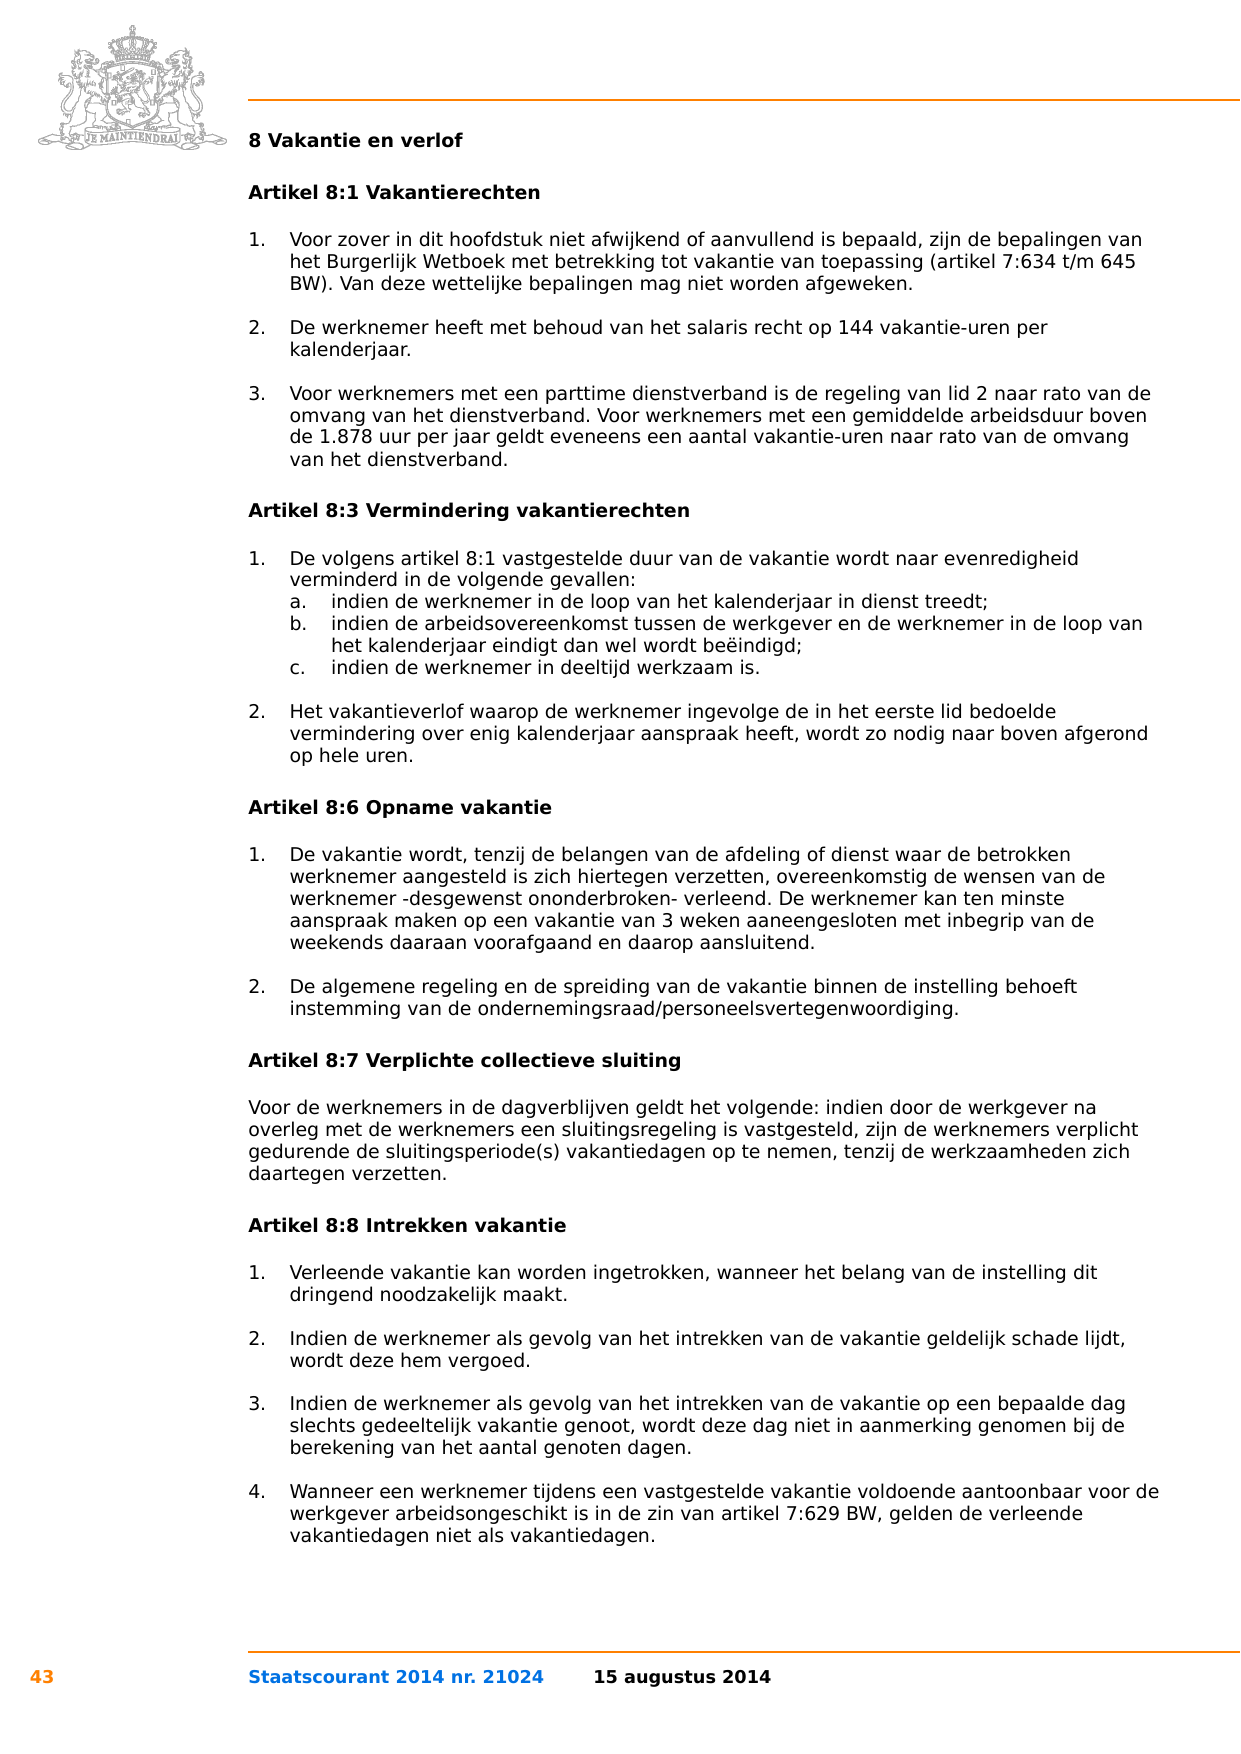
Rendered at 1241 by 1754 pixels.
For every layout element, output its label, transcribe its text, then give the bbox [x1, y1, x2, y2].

text b. indien de arbeidsovereenkomst tussen de werkgever en de werknemer in de loop van het kalenderjaar eindigt dan wel wordt beëindigd; [289, 613, 1163, 657]
subtitle Artikel 8:6 Opname vakantie [248, 797, 1163, 819]
subtitle Artikel 8:8 Intrekken vakantie [248, 1215, 1163, 1237]
text 2. Het vakantieverlof waarop de werknemer ingevolge de in het eerste lid bedoelde vermindering over enig kalenderjaar aanspraak heeft, wordt zo nodig naar boven afgerond op hele uren. [248, 701, 1163, 767]
text 1. Voor zover in dit hoofdstuk niet afwijkend of aanvullend is bepaald, zijn de bepalingen van het Burgerlijk Wetboek met betrekking tot vakantie van toepassing (artikel 7:634 t/m 645 BW). Van deze wettelijke bepalingen mag niet worden afgeweken. [248, 229, 1163, 295]
text 1. De volgens artikel 8:1 vastgestelde duur van de vakantie wordt naar evenredigheid verminderd in de volgende gevallen: [248, 547, 1163, 591]
text 1. Verleende vakantie kan worden ingetrokken, wanneer het belang van de instelling dit dringend noodzakelijk maakt. [248, 1262, 1163, 1306]
text 2. Indien de werknemer als gevolg van het intrekken van de vakantie geldelijk schade lijdt, wordt deze hem vergoed. [248, 1327, 1163, 1371]
subtitle Artikel 8:3 Vermindering vakantierechten [248, 500, 1163, 522]
text 2. De algemene regeling en de spreiding van de vakantie binnen de instelling behoeft instemming van de ondernemingsraad/personeelsvertegenwoordiging. [248, 976, 1163, 1020]
text Voor de werknemers in de dagverblijven geldt het volgende: indien door de werkgever na overleg met de werknemers een sluitingsregeling is vastgesteld, zijn de werknemers verplicht gedurende de sluitingsperiode(s) vakantiedagen op te nemen, tenzij de werkzaamheden zich daartegen verzetten. [248, 1097, 1163, 1185]
subtitle 8 Vakantie en verlof [248, 130, 1163, 152]
picture [38, 25, 227, 150]
text 4. Wanneer een werknemer tijdens een vastgestelde vakantie voldoende aantoonbaar voor de werkgever arbeidsongeschikt is in de zin van artikel 7:629 BW, gelden de verleende vakantiedagen niet als vakantiedagen. [248, 1481, 1163, 1547]
text 1. De vakantie wordt, tenzij de belangen van de afdeling of dienst waar de betrokken werknemer aangesteld is zich hiertegen verzetten, overeenkomstig de wensen van de werknemer -desgewenst ononderbroken- verleend. De werknemer kan ten minste aanspraak maken op een vakantie van 3 weken aaneengesloten met inbegrip van de weekends daaraan voorafgaand en daarop aansluitend. [248, 844, 1163, 954]
text 3. Indien de werknemer als gevolg van het intrekken van de vakantie op een bepaalde dag slechts gedeeltelijk vakantie genoot, wordt deze dag niet in aanmerking genomen bij de berekening van het aantal genoten dagen. [248, 1393, 1163, 1459]
subtitle Artikel 8:1 Vakantierechten [248, 182, 1163, 204]
text a. indien de werknemer in de loop van het kalenderjaar in dienst treedt; [289, 591, 1163, 613]
text 3. Voor werknemers met een parttime dienstverband is de regeling van lid 2 naar rato van de omvang van het dienstverband. Voor werknemers met een gemiddelde arbeidsduur boven de 1.878 uur per jaar geldt eveneens een aantal vakantie-uren naar rato van de omvang van het dienstverband. [248, 382, 1163, 470]
text c. indien de werknemer in deeltijd werkzaam is. [289, 657, 1163, 679]
text 2. De werknemer heeft met behoud van het salaris recht op 144 vakantie-uren per kalenderjaar. [248, 317, 1163, 361]
subtitle Artikel 8:7 Verplichte collectieve sluiting [248, 1050, 1163, 1072]
